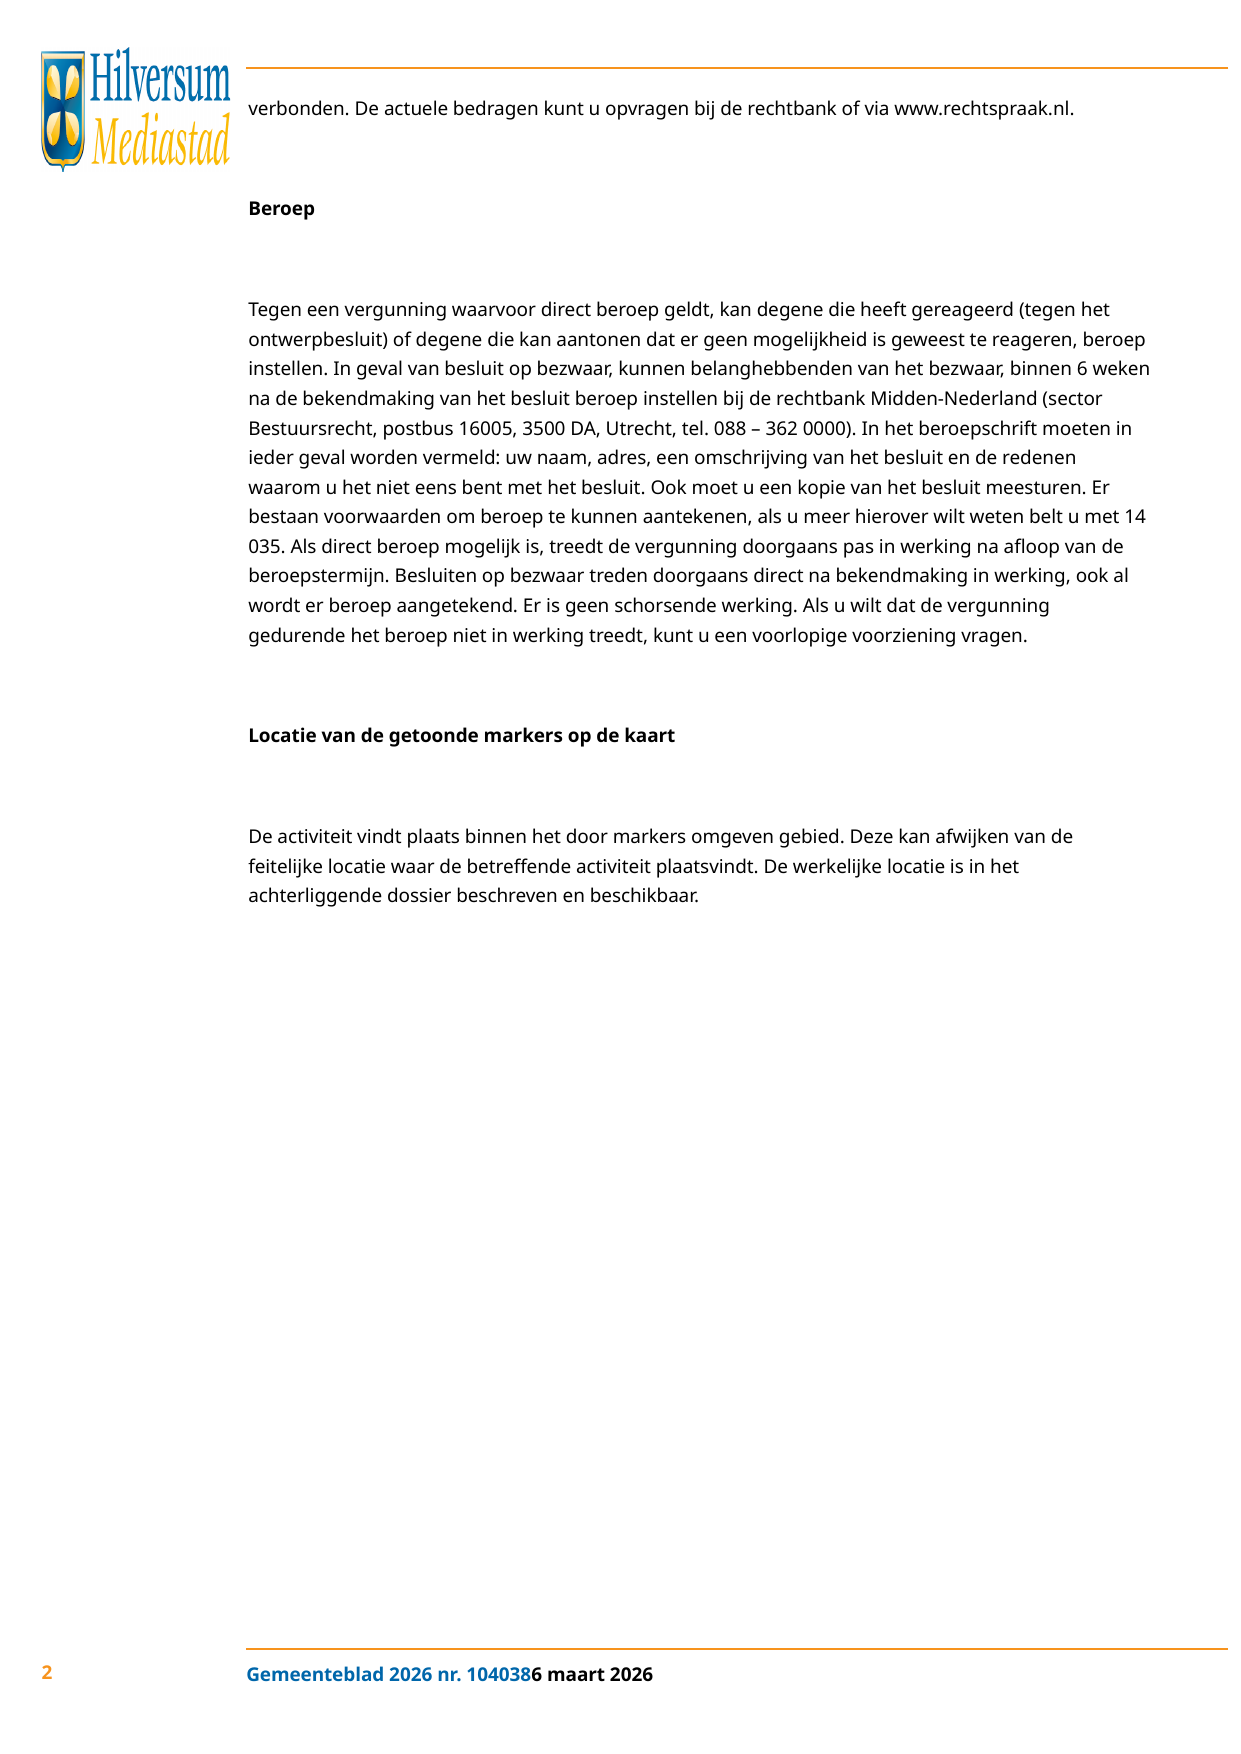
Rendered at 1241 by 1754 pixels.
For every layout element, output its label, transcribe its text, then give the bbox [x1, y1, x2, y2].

text De activiteit vindt plaats binnen het door markers omgeven gebied. Deze kan afwijken van de feitelijke locatie waar de betreffende activiteit plaatsvindt. De werkelijke locatie is in het achterliggende dossier beschreven en beschikbaar. [248, 823, 1152, 908]
text Tegen een vergunning waarvoor direct beroep geldt, kan degene die heeft gereageerd (tegen het ontwerpbesluit) of degene die kan aantonen dat er geen mogelijkheid is geweest te reageren, beroep instellen. In geval van besluit op bezwaar, kunnen belanghebbenden van het bezwaar, binnen 6 weken na de bekendmaking van het besluit beroep instellen bij de rechtbank Midden-Nederland (sector Bestuursrecht, postbus 16005, 3500 DA, Utrecht, tel. 088 – 362 0000). In het beroepschrift moeten in ieder geval worden vermeld: uw naam, adres, een omschrijving van het besluit en de redenen waarom u het niet eens bent met het besluit. Ook moet u een kopie van het besluit meesturen. Er bestaan voorwaarden om beroep te kunnen aantekenen, als u meer hierover wilt weten belt u met 14 035. Als direct beroep mogelijk is, treedt de vergunning doorgaans pas in werking na afloop van de beroepstermijn. Besluiten op bezwaar treden doorgaans direct na bekendmaking in werking, ook al wordt er beroep aangetekend. Er is geen schorsende werking. Als u wilt dat de vergunning gedurende het beroep niet in werking treedt, kunt u een voorlopige voorziening vragen. [248, 296, 1152, 648]
text Locatie van de getoonde markers op de kaart [248, 723, 1152, 748]
text Beroep [248, 196, 1152, 221]
text verbonden. De actuele bedragen kunt u opvragen bij de rechtbank of via www.rechtspraak.nl. [248, 95, 1152, 121]
picture [41, 47, 231, 172]
